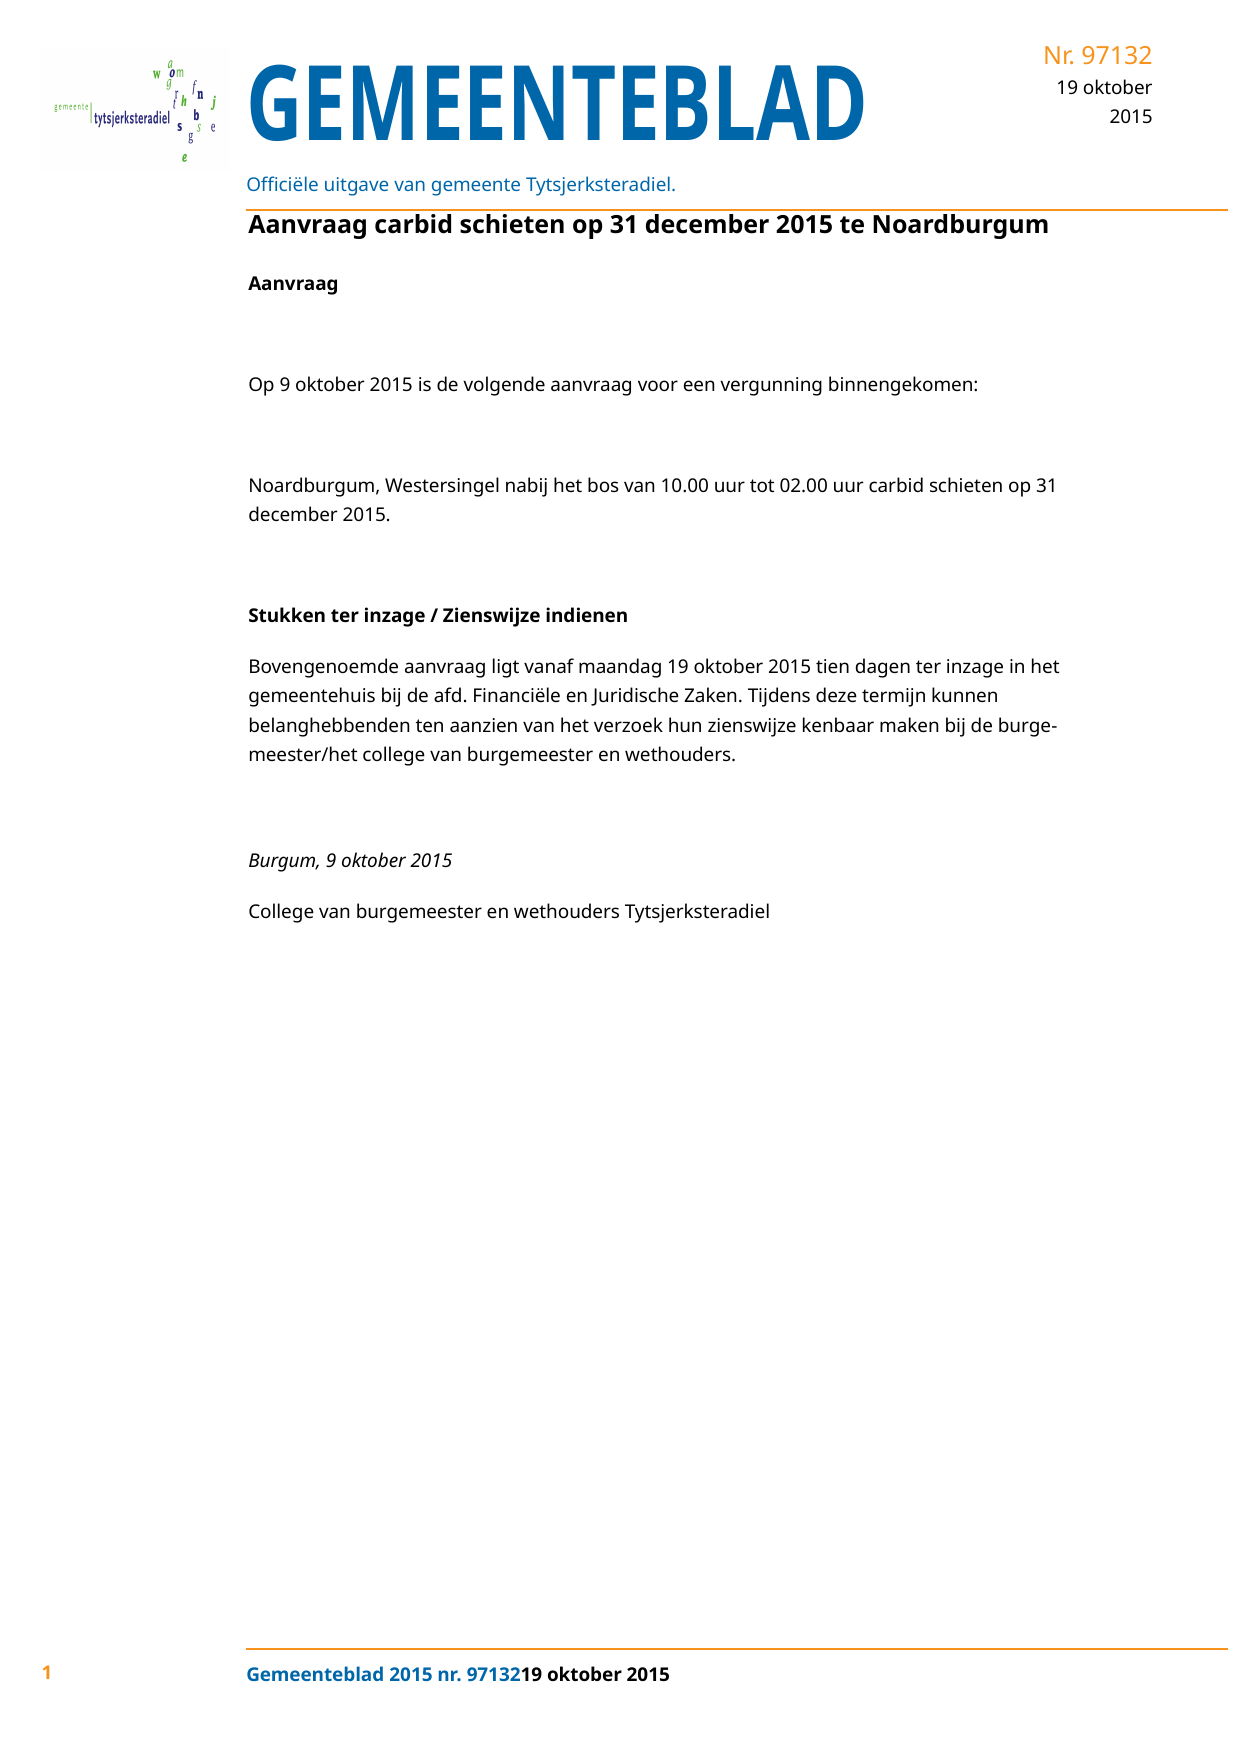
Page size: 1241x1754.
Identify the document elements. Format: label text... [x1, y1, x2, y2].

picture [41, 47, 231, 172]
text Stukken ter inzage / Zienswijze indienen [248, 602, 1152, 628]
text College van burgemeester en wethouders Tytsjerksteradiel [248, 899, 1152, 924]
text Aanvraag carbid schieten op 31 december 2015 te Noardburgum [248, 211, 1152, 241]
text Noardburgum, Westersingel nabij het bos van 10.00 uur tot 02.00 uur carbid schieten op 31 december 2015. [248, 472, 1152, 527]
text Bovengenoemde aanvraag ligt vanaf maandag 19 oktober 2015 tien dagen ter inzage in het gemeentehuis bij de afd. Financiële en Juridische Zaken. Tijdens deze termijn kunnen belanghebbenden ten aanzien van het verzoek hun zienswijze kenbaar maken bij de burge­meester/het college van burgemeester en wethouders. [248, 653, 1152, 767]
text Op 9 oktober 2015 is de volgende aanvraag voor een vergunning binnengekomen: [248, 371, 1152, 397]
text Burgum, 9 oktober 2015 [248, 847, 1152, 873]
text Aanvraag [248, 270, 1152, 296]
